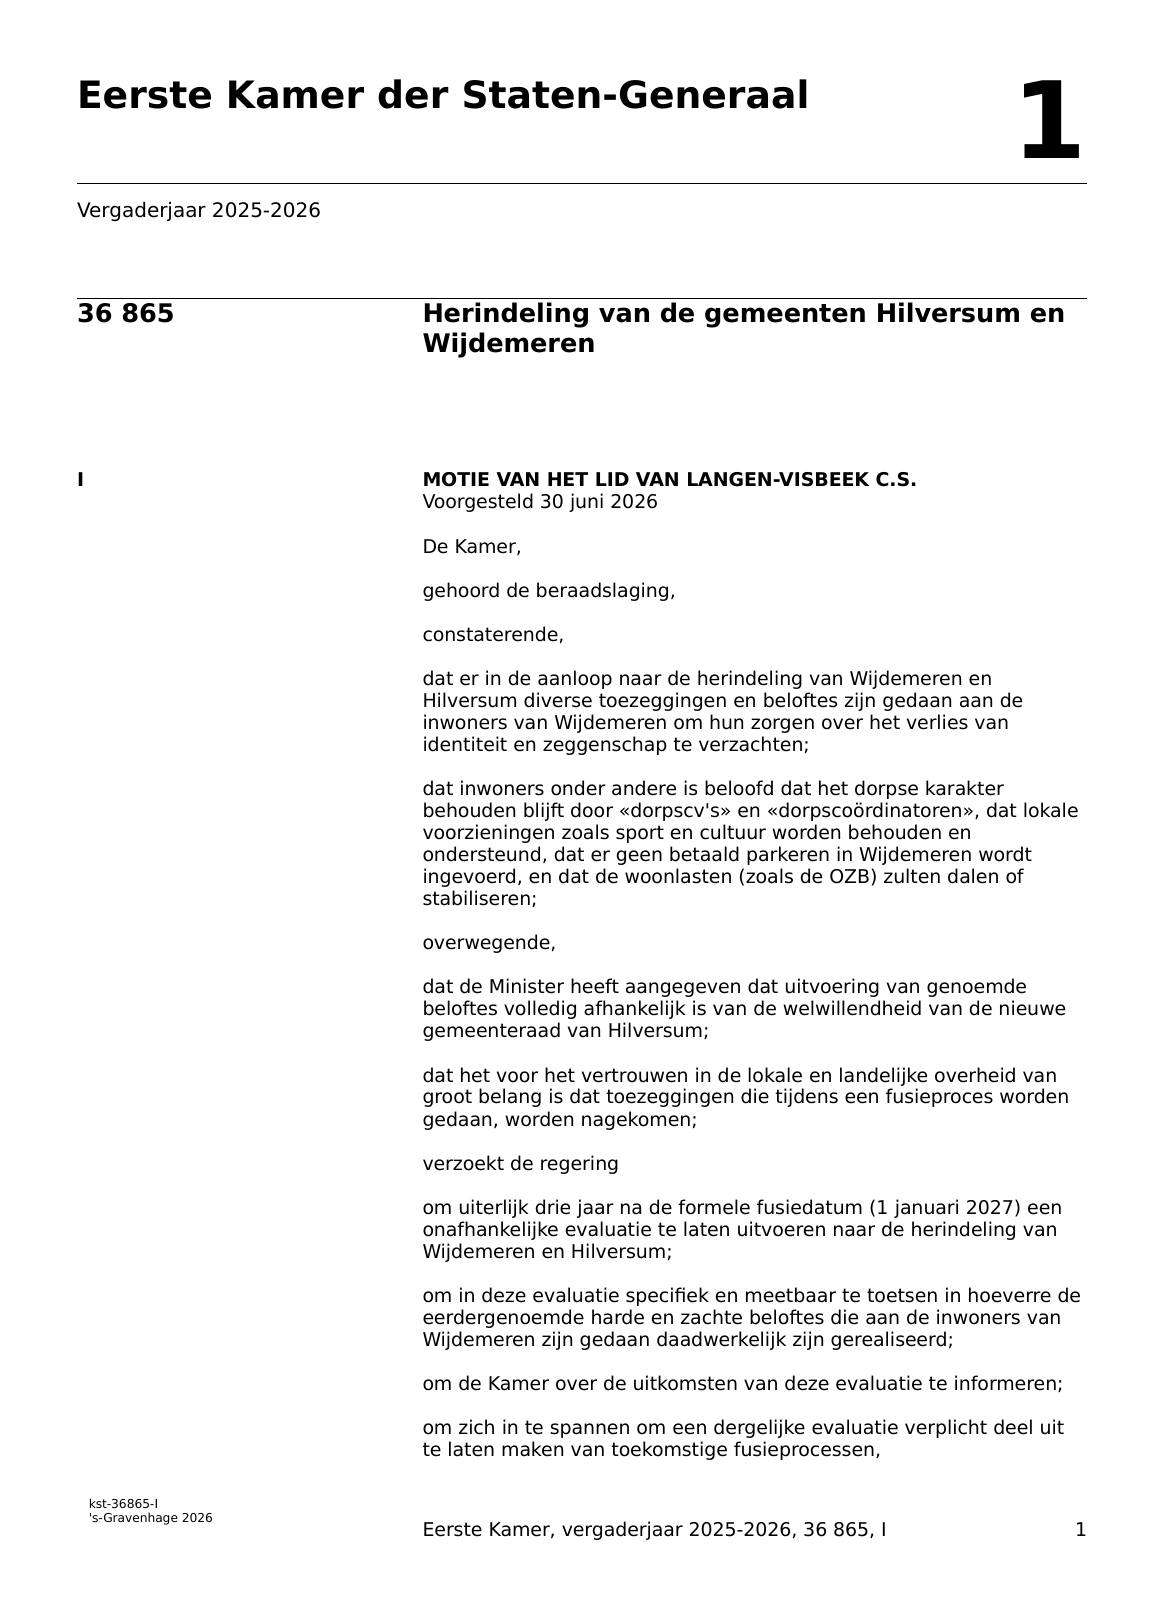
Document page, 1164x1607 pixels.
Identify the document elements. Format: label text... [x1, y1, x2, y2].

text dat de Minister heeft aangegeven dat uitvoering van genoemde beloftes volledig afhankelijk is van de welwillendheid van de nieuwe gemeenteraad van Hilversum; [422, 976, 1087, 1042]
text verzoekt de regering [422, 1153, 1087, 1174]
text overwegende, [422, 932, 1087, 954]
text dat het voor het vertrouwen in de lokale en landelijke overheid van groot belang is dat toezeggingen die tijdens een fusieproces worden gedaan, worden nagekomen; [422, 1064, 1087, 1130]
text De Kamer, [422, 536, 1087, 557]
text constaterende, [422, 624, 1087, 646]
text gehoord de beraadslaging, [422, 580, 1087, 602]
text om in deze evaluatie specifiek en meetbaar te toetsen in hoeverre de eerdergenoemde harde en zachte beloftes die aan de inwoners van Wijdemeren zijn gedaan daadwerkelijk zijn gerealiseerd; [422, 1285, 1087, 1351]
text kst-36865-I [88, 1497, 323, 1511]
text om zich in te spannen om een dergelijke evaluatie verplicht deel uit te laten maken van toekomstige fusieprocessen, [422, 1417, 1087, 1461]
table_cell Vergaderjaar 2025-2026 [77, 184, 1087, 298]
text om de Kamer over de uitkomsten van deze evaluatie te informeren; [422, 1373, 1087, 1395]
table_header Eerste Kamer der Staten-Generaal [77, 59, 886, 183]
text dat er in de aanloop naar de herindeling van Wijdemeren en Hilversum diverse toezeggingen en beloftes zijn gedaan aan de inwoners van Wijdemeren om hun zorgen over het verlies van identiteit en zeggenschap te verzachten; [422, 668, 1087, 756]
text Voorgesteld 30 juni 2026 [422, 491, 1087, 513]
subtitle 36 865 Herindeling van de gemeenten Hilversum en Wijdemeren [77, 299, 1087, 358]
text dat inwoners onder andere is beloofd dat het dorpse karakter behouden blijft door «dorpscv's» en «dorpscoördinatoren», dat lokale voorzieningen zoals sport en cultuur worden behouden en ondersteund, dat er geen betaald parkeren in Wijdemeren wordt ingevoerd, en dat de woonlasten (zoals de OZB) zulten dalen of stabiliseren; [422, 778, 1087, 910]
subtitle I MOTIE VAN HET LID VAN LANGEN-VISBEEK C.S. [77, 469, 1087, 491]
table_header 1 [886, 59, 1087, 183]
text 's-Gravenhage 2026 [88, 1511, 323, 1525]
text om uiterlijk drie jaar na de formele fusiedatum (1 januari 2027) een onafhankelijke evaluatie te laten uitvoeren naar de herindeling van Wijdemeren en Hilversum; [422, 1197, 1087, 1263]
